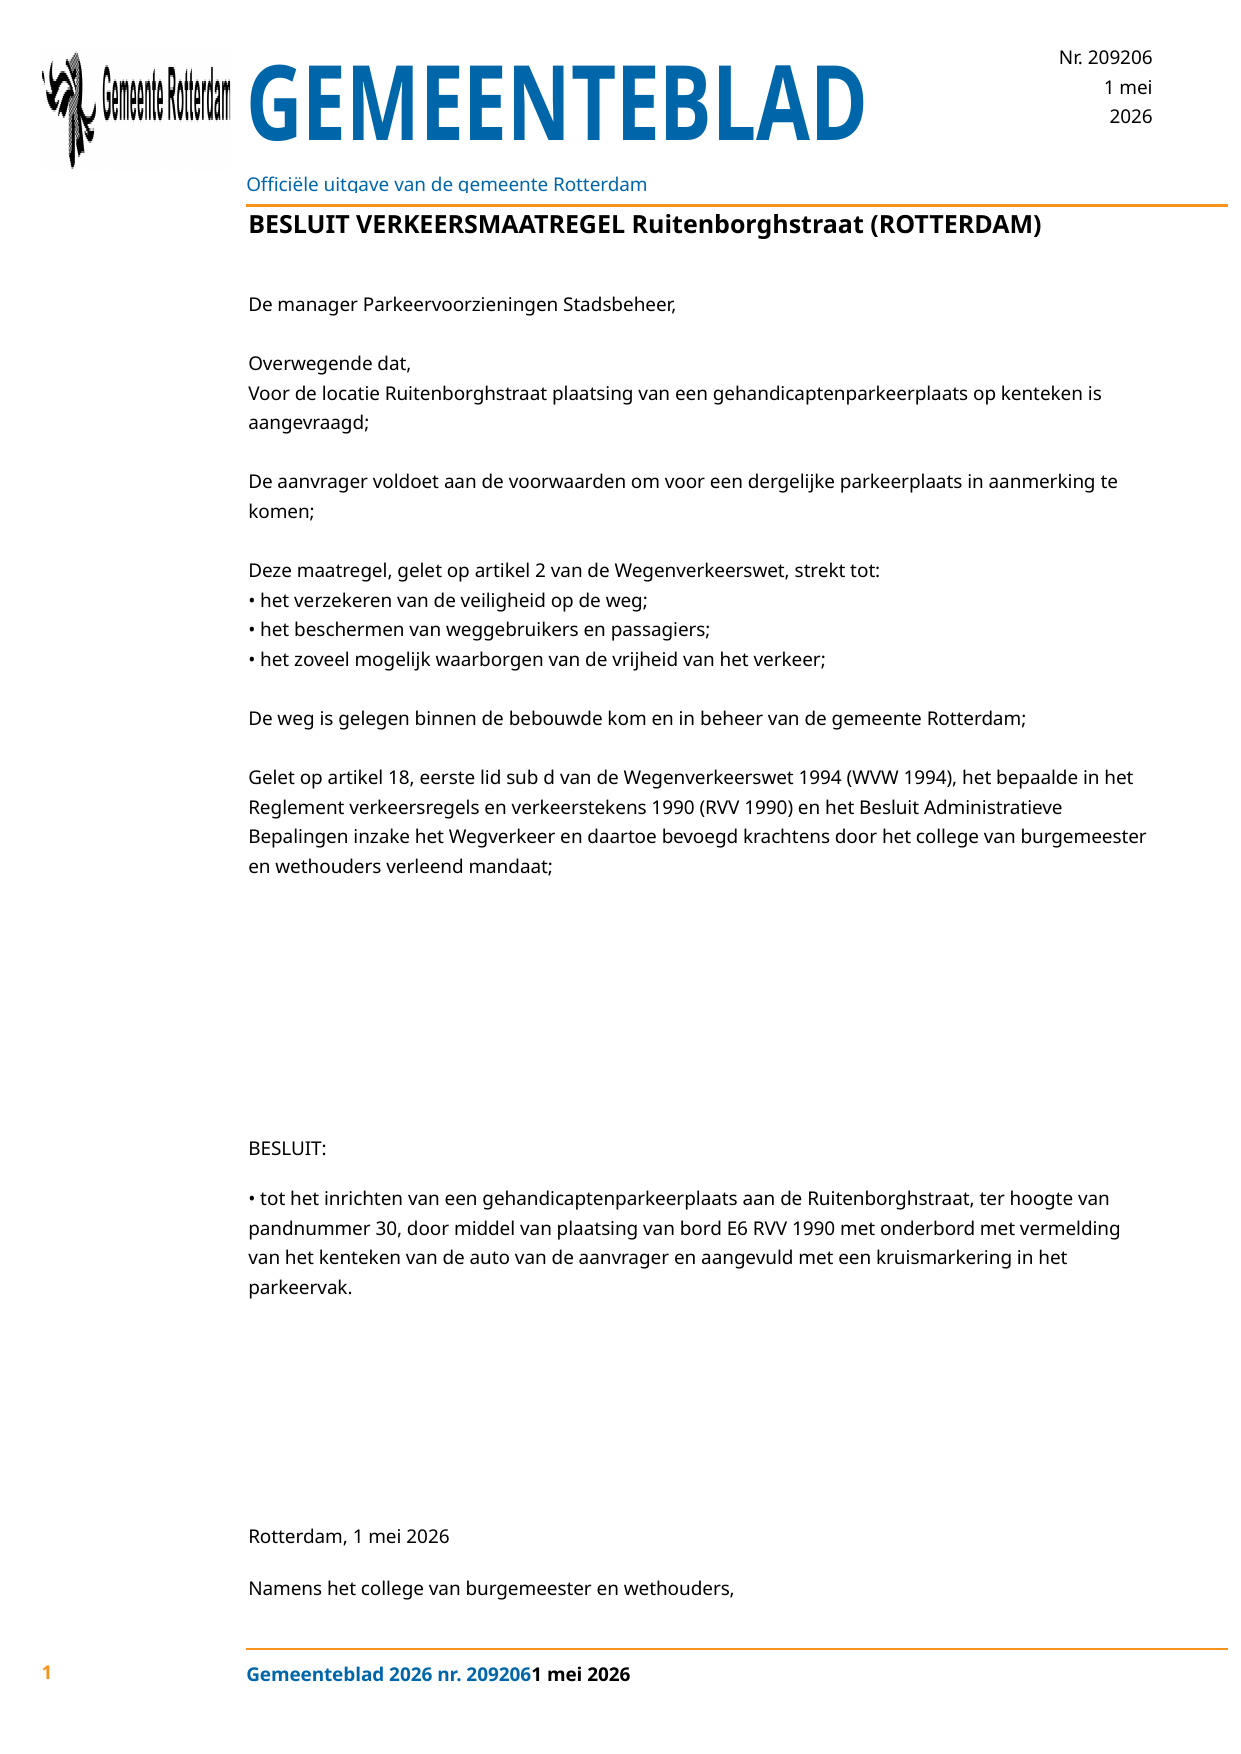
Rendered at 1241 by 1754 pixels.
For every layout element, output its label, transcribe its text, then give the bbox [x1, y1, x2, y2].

text • het zoveel mogelijk waarborgen van de vrijheid van het verkeer; [248, 646, 1152, 672]
picture [41, 47, 231, 172]
text • tot het inrichten van een gehandicaptenparkeerplaats aan de Ruitenborghstraat, ter hoogte van pandnummer 30, door middel van plaatsing van bord E6 RVV 1990 met onderbord met vermelding van het kenteken van de auto van de aanvrager en aangevuld met een kruismarkering in het parkeervak. [248, 1185, 1152, 1300]
text • het verzekeren van de veiligheid op de weg; [248, 587, 1152, 613]
text Namens het college van burgemeester en wethouders, [248, 1575, 1152, 1601]
text BESLUIT VERKEERSMAATREGEL Ruitenborghstraat (ROTTERDAM) [248, 207, 1152, 241]
text Overwegende dat, [248, 350, 1152, 376]
text De weg is gelegen binnen de bebouwde kom en in beheer van de gemeente Rotterdam; [248, 705, 1152, 731]
text Rotterdam, 1 mei 2026 [248, 1523, 1152, 1549]
text Gelet op artikel 18, eerste lid sub d van de Wegenverkeerswet 1994 (WVW 1994), het bepaalde in het Reglement verkeersregels en verkeerstekens 1990 (RVV 1990) en het Besluit Administratieve Bepalingen inzake het Wegverkeer en daartoe bevoegd krachtens door het college van burgemeester en wethouders verleend mandaat; [248, 764, 1152, 879]
text De aanvrager voldoet aan de voorwaarden om voor een dergelijke parkeerplaats in aanmerking te komen; [248, 468, 1152, 524]
text Voor de locatie Ruitenborghstraat plaatsing van een gehandicaptenparkeerplaats op kenteken is aangevraagd; [248, 380, 1152, 435]
text BESLUIT: [248, 1135, 1152, 1161]
text De manager Parkeervoorzieningen Stadsbeheer, [248, 291, 1152, 317]
text Deze maatregel, gelet op artikel 2 van de Wegenverkeerswet, strekt tot: [248, 557, 1152, 583]
text • het beschermen van weggebruikers en passagiers; [248, 616, 1152, 642]
